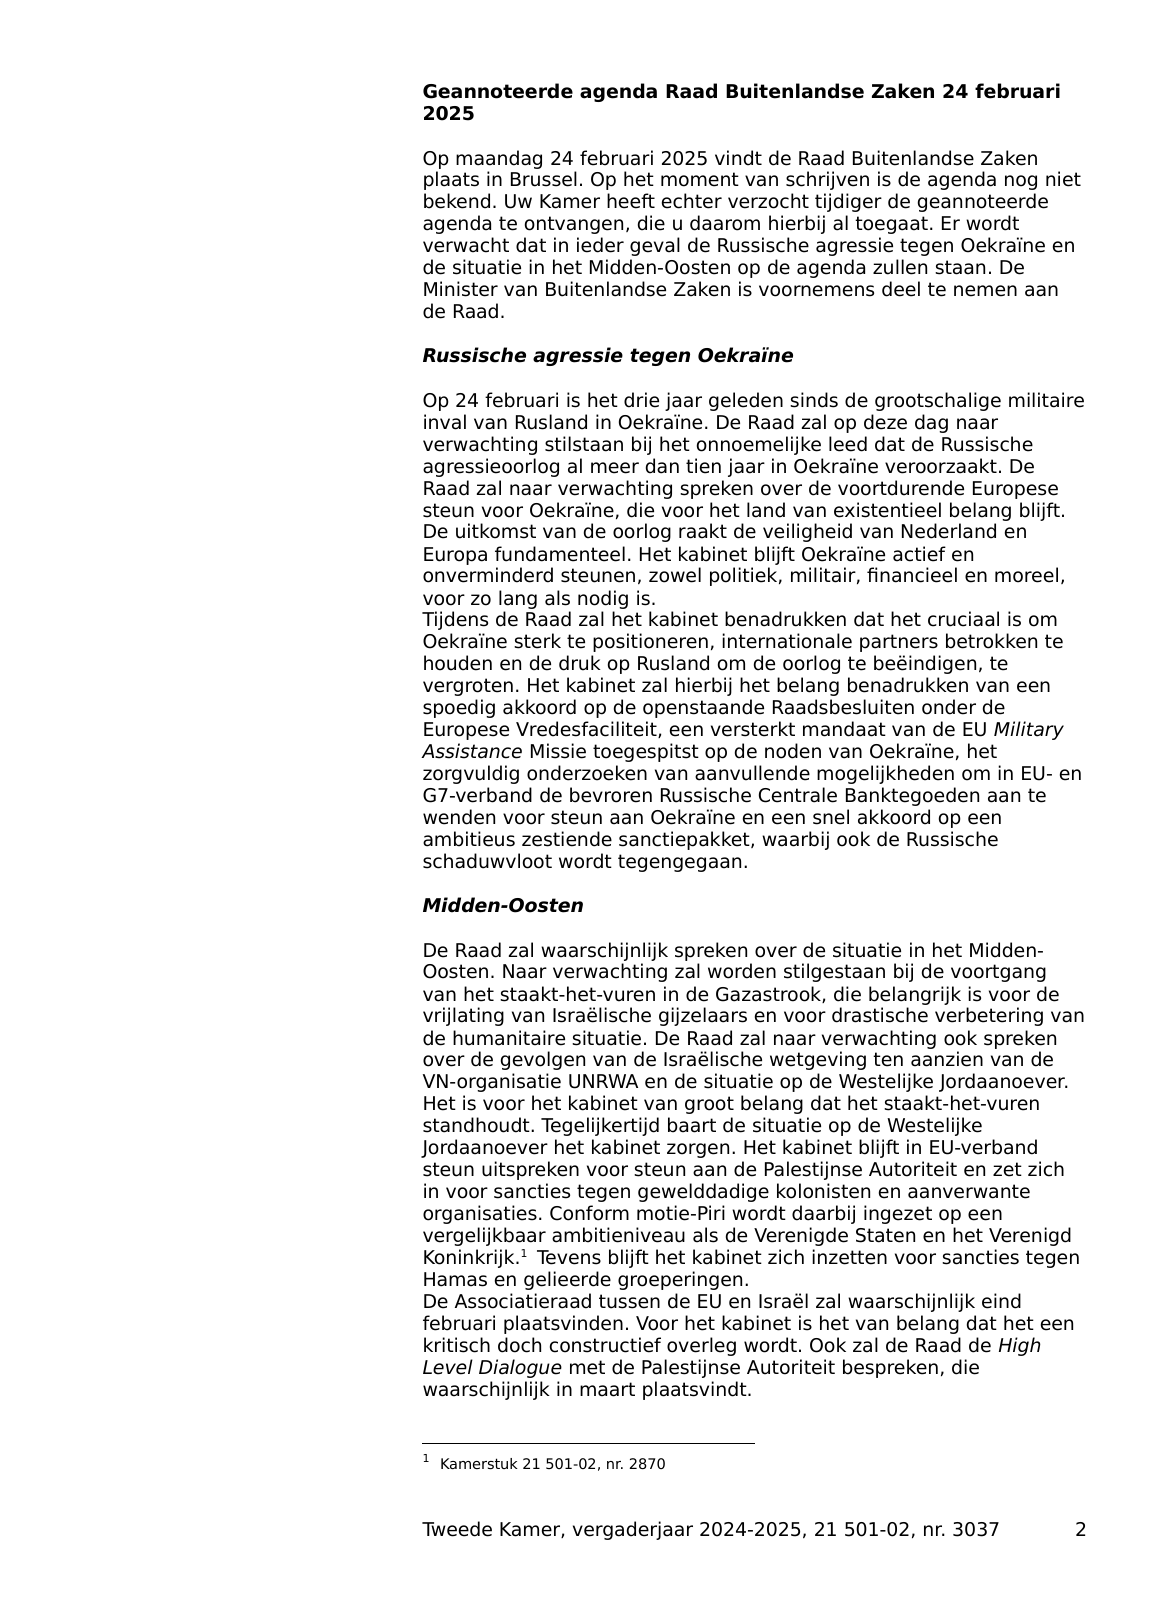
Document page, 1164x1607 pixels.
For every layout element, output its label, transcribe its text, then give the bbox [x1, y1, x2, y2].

subtitle Geannoteerde agenda Raad Buitenlandse Zaken 24 februari 2025 [422, 81, 1087, 125]
text De Raad zal waarschijnlijk spreken over de situatie in het Midden-Oosten. Naar verwachting zal worden stilgestaan bij de voortgang van het staakt-het-vuren in de Gazastrook, die belangrijk is voor de vrijlating van Israëlische gijzelaars en voor drastische verbetering van de humanitaire situatie. De Raad zal naar verwachting ook spreken over de gevolgen van de Israëlische wetgeving ten aanzien van de VN-organisatie UNRWA en de situatie op de Westelijke Jordaanoever. [422, 939, 1087, 1093]
text Op 24 februari is het drie jaar geleden sinds de grootschalige militaire inval van Rusland in Oekraïne. De Raad zal op deze dag naar verwachting stilstaan bij het onnoemelijke leed dat de Russische agressieoorlog al meer dan tien jaar in Oekraïne veroorzaakt. De Raad zal naar verwachting spreken over de voortdurende Europese steun voor Oekraïne, die voor het land van existentieel belang blijft. De uitkomst van de oorlog raakt de veiligheid van Nederland en Europa fundamenteel. Het kabinet blijft Oekraïne actief en onverminderd steunen, zowel politiek, militair, financieel en moreel, voor zo lang als nodig is. [422, 389, 1087, 609]
text Kamerstuk 21 501-02, nr. 2870 [422, 1452, 1087, 1474]
text Het is voor het kabinet van groot belang dat het staakt-het-vuren standhoudt. Tegelijkertijd baart de situatie op de Westelijke Jordaanoever het kabinet zorgen. Het kabinet blijft in EU-verband steun uitspreken voor steun aan de Palestijnse Autoriteit en zet zich in voor sancties tegen gewelddadige kolonisten en aanverwante organisaties. Conform motie-Piri wordt daarbij ingezet op een vergelijkbaar ambitieniveau als de Verenigde Staten en het Verenigd Koninkrijk. Tevens blijft het kabinet zich inzetten voor sancties tegen Hamas en gelieerde groeperingen. [422, 1093, 1087, 1291]
text De Associatieraad tussen de EU en Israël zal waarschijnlijk eind februari plaatsvinden. Voor het kabinet is het van belang dat het een kritisch doch constructief overleg wordt. Ook zal de Raad de High Level Dialogue met de Palestijnse Autoriteit bespreken, die waarschijnlijk in maart plaatsvindt. [422, 1291, 1087, 1401]
text Tijdens de Raad zal het kabinet benadrukken dat het cruciaal is om Oekraïne sterk te positioneren, internationale partners betrokken te houden en de druk op Rusland om de oorlog te beëindigen, te vergroten. Het kabinet zal hierbij het belang benadrukken van een spoedig akkoord op de openstaande Raadsbesluiten onder de Europese Vredesfaciliteit, een versterkt mandaat van de EU Military Assistance Missie toegespitst op de noden van Oekraïne, het zorgvuldig onderzoeken van aanvullende mogelijkheden om in EU- en G7-verband de bevroren Russische Centrale Banktegoeden aan te wenden voor steun aan Oekraïne en een snel akkoord op een ambitieus zestiende sanctiepakket, waarbij ook de Russische schaduwvloot wordt tegengegaan. [422, 609, 1087, 873]
subtitle Russische agressie tegen Oekraïne [422, 345, 1087, 367]
subtitle Midden-Oosten [422, 895, 1087, 917]
text Op maandag 24 februari 2025 vindt de Raad Buitenlandse Zaken plaats in Brussel. Op het moment van schrijven is de agenda nog niet bekend. Uw Kamer heeft echter verzocht tijdiger de geannoteerde agenda te ontvangen, die u daarom hierbij al toegaat. Er wordt verwacht dat in ieder geval de Russische agressie tegen Oekraïne en de situatie in het Midden-Oosten op de agenda zullen staan. De Minister van Buitenlandse Zaken is voornemens deel te nemen aan de Raad. [422, 147, 1087, 323]
